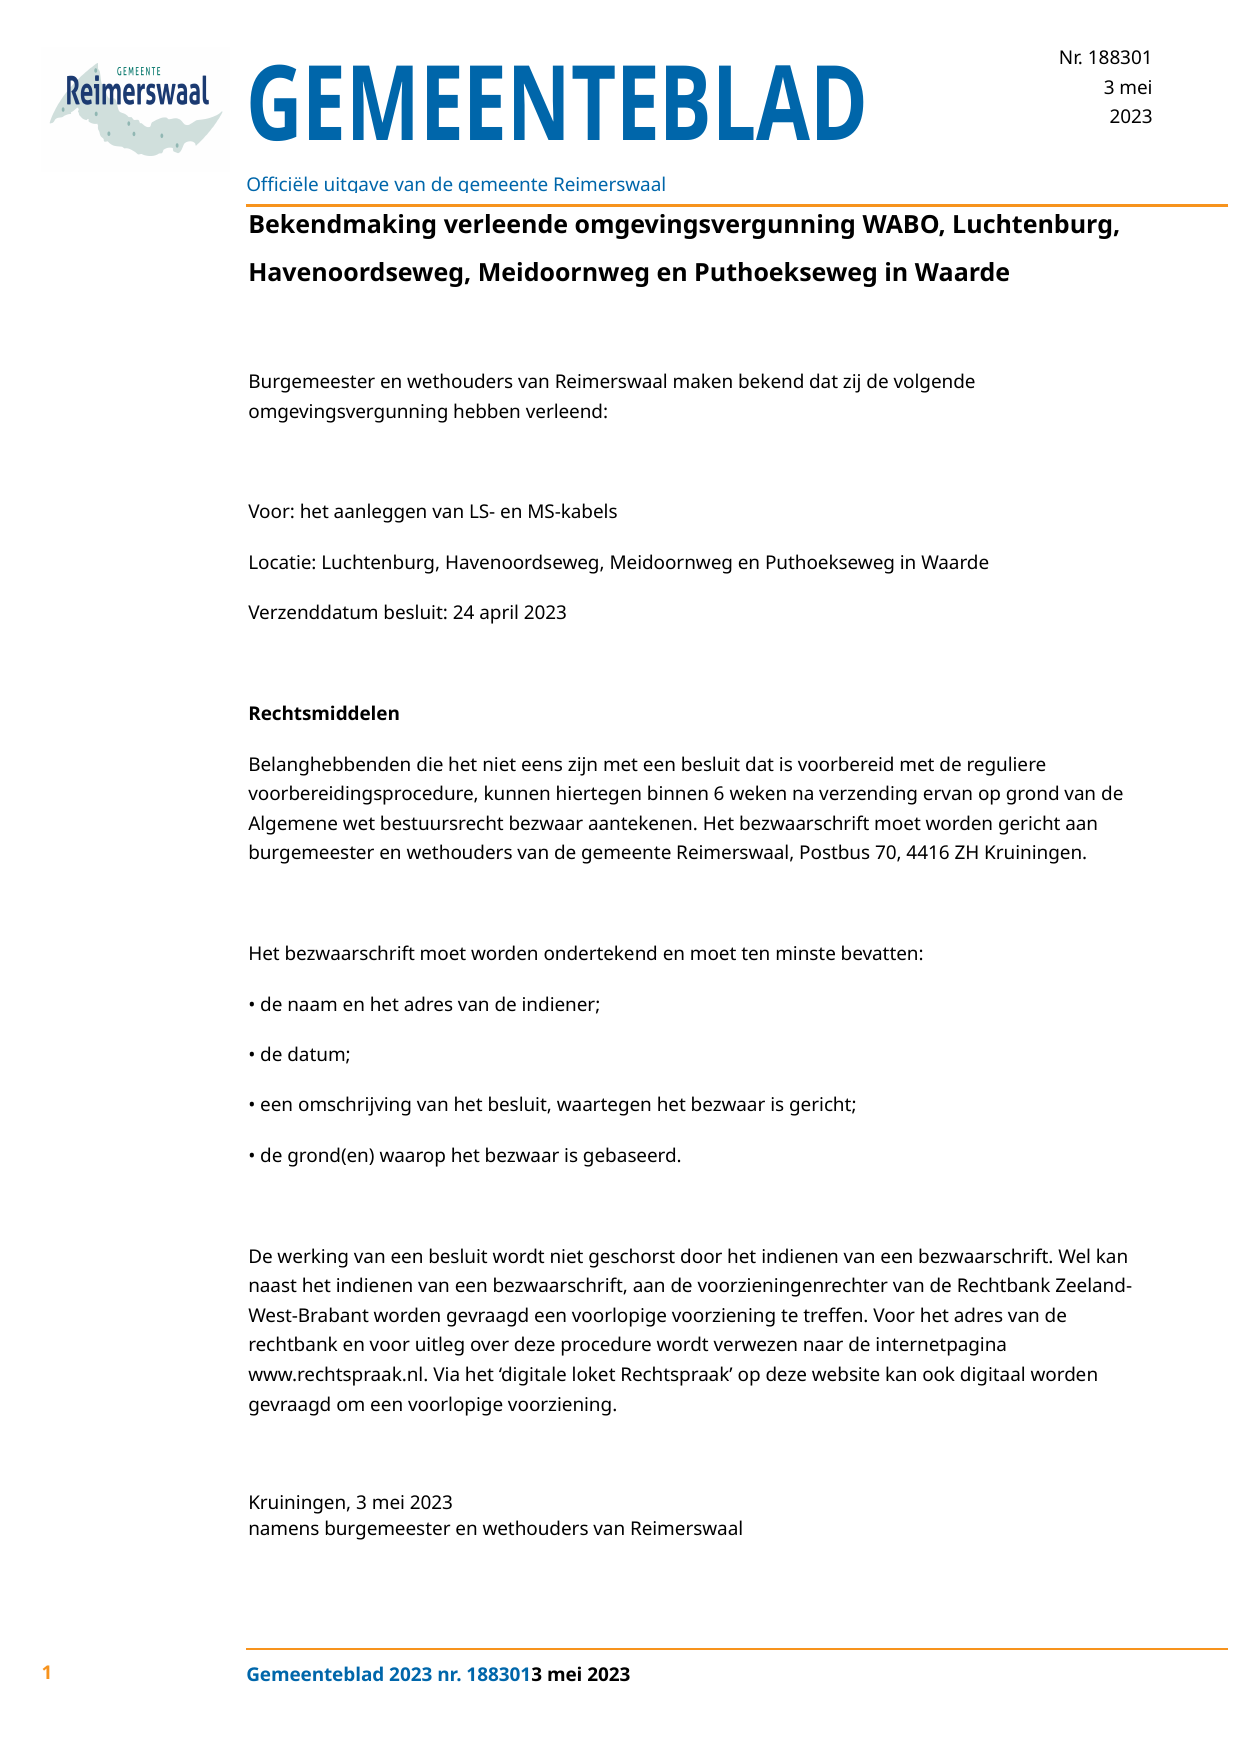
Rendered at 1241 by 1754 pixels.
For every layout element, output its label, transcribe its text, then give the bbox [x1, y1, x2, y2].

text Voor: het aanleggen van LS- en MS-kabels [248, 499, 1152, 524]
text Rechtsmiddelen [248, 700, 1152, 726]
text De werking van een besluit wordt niet geschorst door het indienen van een bezwaarschrift. Wel kan naast het indienen van een bezwaarschrift, aan de voorzieningenrechter van de Rechtbank Zeeland-West-Brabant worden gevraagd een voorlopige voorziening te treffen. Voor het adres van de rechtbank en voor uitleg over deze procedure wordt verwezen naar de internetpagina www.rechtspraak.nl. Via het ‘digitale loket Rechtspraak’ op deze website kan ook digitaal worden gevraagd om een voorlopige voorziening. [248, 1243, 1152, 1417]
picture [41, 47, 231, 172]
text • de naam en het adres van de indiener; [248, 991, 1152, 1017]
text Locatie: Luchtenburg, Havenoordseweg, Meidoornweg en Puthoekseweg in Waarde [248, 549, 1152, 575]
text Kruiningen, 3 mei 2023 [248, 1489, 1152, 1515]
text Burgemeester en wethouders van Reimerswaal maken bekend dat zij de volgende omgevingsvergunning hebben verleend: [248, 368, 1152, 424]
text • een omschrijving van het besluit, waartegen het bezwaar is gericht; [248, 1092, 1152, 1117]
text Het bezwaarschrift moet worden ondertekend en moet ten minste bevatten: [248, 940, 1152, 966]
text namens burgemeester en wethouders van Reimerswaal [248, 1515, 1152, 1541]
text Belanghebbenden die het niet eens zijn met een besluit dat is voorbereid met de reguliere voorbereidingsprocedure, kunnen hiertegen binnen 6 weken na verzending ervan op grond van de Algemene wet bestuursrecht bezwaar aantekenen. Het bezwaarschrift moet worden gericht aan burgemeester en wethouders van de gemeente Reimerswaal, Postbus 70, 4416 ZH Kruiningen. [248, 751, 1152, 865]
text • de datum; [248, 1041, 1152, 1067]
text Bekendmaking verleende omgevingsvergunning WABO, Luchtenburg, Havenoordseweg, Meidoornweg en Puthoekseweg in Waarde [248, 207, 1152, 288]
text Verzenddatum besluit: 24 april 2023 [248, 599, 1152, 625]
text • de grond(en) waarop het bezwaar is gebaseerd. [248, 1142, 1152, 1168]
